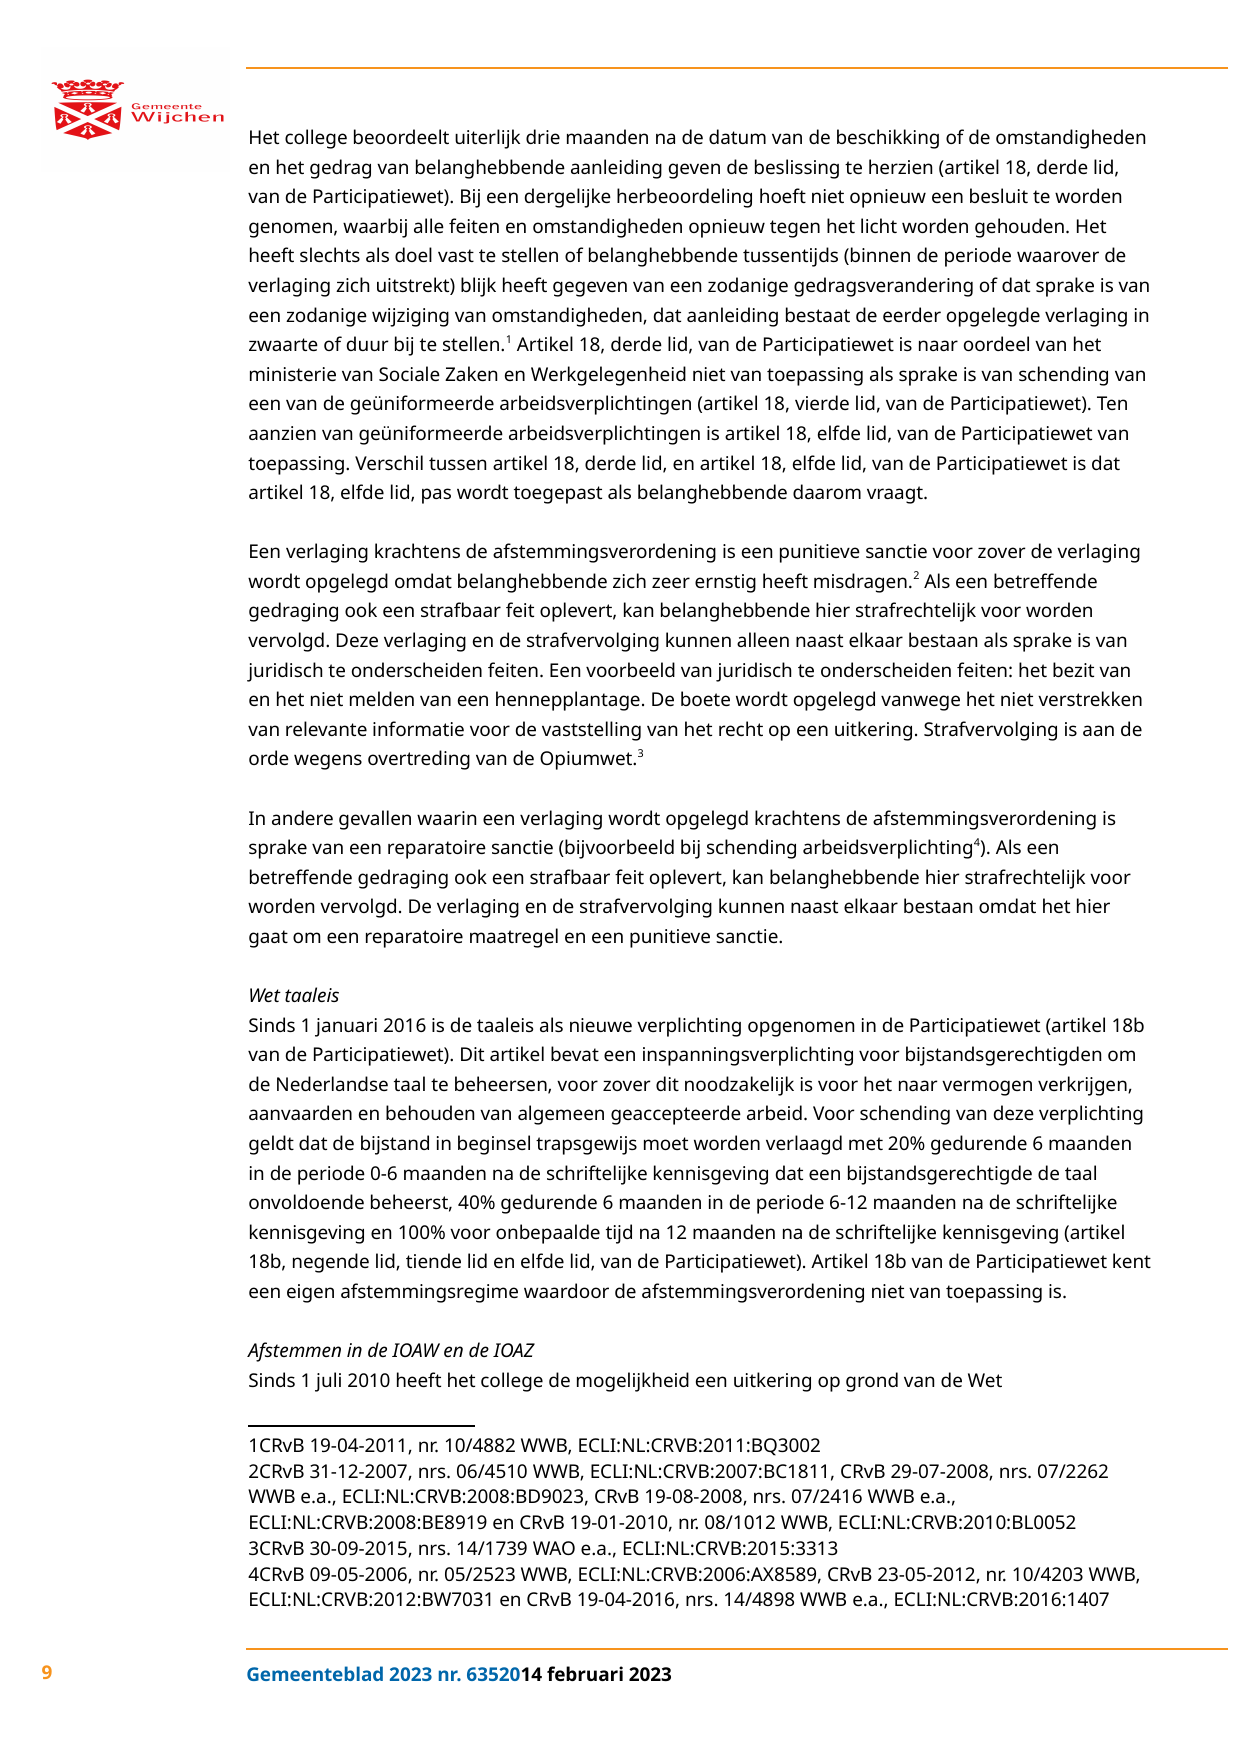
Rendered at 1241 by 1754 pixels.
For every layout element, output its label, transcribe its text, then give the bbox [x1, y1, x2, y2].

text CRvB 31-12-2007, nrs. 06/4510 WWB, ECLI:NL:CRVB:2007:BC1811, CRvB 29-07-2008, nrs. 07/2262 WWB e.a., ECLI:NL:CRVB:2008:BD9023, CRvB 19-08-2008, nrs. 07/2416 WWB e.a., ECLI:NL:CRVB:2008:BE8919 en CRvB 19-01-2010, nr. 08/1012 WWB, ECLI:NL:CRVB:2010:BL0052 [248, 1458, 1152, 1535]
text Een verlaging krachtens de afstemmingsverordening is een punitieve sanctie voor zover de verlaging wordt opgelegd omdat belanghebbende zich zeer ernstig heeft misdragen. Als een betreffende gedraging ook een strafbaar feit oplevert, kan belanghebbende hier strafrechtelijk voor worden vervolgd. Deze verlaging en de strafvervolging kunnen alleen naast elkaar bestaan als sprake is van juridisch te onderscheiden feiten. Een voorbeeld van juridisch te onderscheiden feiten: het bezit van en het niet melden van een hennepplantage. De boete wordt opgelegd vanwege het niet verstrekken van relevante informatie voor de vaststelling van het recht op een uitkering. Strafvervolging is aan de orde wegens overtreding van de Opiumwet. [248, 538, 1152, 771]
text CRvB 19-04-2011, nr. 10/4882 WWB, ECLI:NL:CRVB:2011:BQ3002 [248, 1432, 1152, 1458]
text Het college beoordeelt uiterlijk drie maanden na de datum van de beschikking of de omstandigheden en het gedrag van belanghebbende aanleiding geven de beslissing te herzien (artikel 18, derde lid, van de Participatiewet). Bij een dergelijke herbeoordeling hoeft niet opnieuw een besluit te worden genomen, waarbij alle feiten en omstandigheden opnieuw tegen het licht worden gehouden. Het heeft slechts als doel vast te stellen of belanghebbende tussentijds (binnen de periode waarover de verlaging zich uitstrekt) blijk heeft gegeven van een zodanige gedragsverandering of dat sprake is van een zodanige wijziging van omstandigheden, dat aanleiding bestaat de eerder opgelegde verlaging in zwaarte of duur bij te stellen. Artikel 18, derde lid, van de Participatiewet is naar oordeel van het ministerie van Sociale Zaken en Werkgelegenheid niet van toepassing als sprake is van schending van een van de geüniformeerde arbeidsverplichtingen (artikel 18, vierde lid, van de Participatiewet). Ten aanzien van geüniformeerde arbeidsverplichtingen is artikel 18, elfde lid, van de Participatiewet van toepassing. Verschil tussen artikel 18, derde lid, en artikel 18, elfde lid, van de Participatiewet is dat artikel 18, elfde lid, pas wordt toegepast als belanghebbende daarom vraagt. [248, 124, 1152, 505]
picture [41, 47, 231, 172]
text CRvB 30-09-2015, nrs. 14/1739 WAO e.a., ECLI:NL:CRVB:2015:3313 [248, 1535, 1152, 1561]
text Sinds 1 juli 2010 heeft het college de mogelijkheid een uitkering op grond van de Wet [248, 1367, 1152, 1393]
text In andere gevallen waarin een verlaging wordt opgelegd krachtens de afstemmingsverordening is sprake van een reparatoire sanctie (bijvoorbeeld bij schending arbeidsverplichting). Als een betreffende gedraging ook een strafbaar feit oplevert, kan belanghebbende hier strafrechtelijk voor worden vervolgd. De verlaging en de strafvervolging kunnen naast elkaar bestaan omdat het hier gaat om een reparatoire maatregel en een punitieve sanctie. [248, 805, 1152, 949]
text Wet taaleis [248, 982, 1152, 1008]
text CRvB 09-05-2006, nr. 05/2523 WWB, ECLI:NL:CRVB:2006:AX8589, CRvB 23-05-2012, nr. 10/4203 WWB, ECLI:NL:CRVB:2012:BW7031 en CRvB 19-04-2016, nrs. 14/4898 WWB e.a., ECLI:NL:CRVB:2016:1407 [248, 1561, 1152, 1612]
text Sinds 1 januari 2016 is de taaleis als nieuwe verplichting opgenomen in de Participatiewet (artikel 18b van de Participatiewet). Dit artikel bevat een inspanningsverplichting voor bijstandsgerechtigden om de Nederlandse taal te beheersen, voor zover dit noodzakelijk is voor het naar vermogen verkrijgen, aanvaarden en behouden van algemeen geaccepteerde arbeid. Voor schending van deze verplichting geldt dat de bijstand in beginsel trapsgewijs moet worden verlaagd met 20% gedurende 6 maanden in de periode 0-6 maanden na de schriftelijke kennisgeving dat een bijstandsgerechtigde de taal onvoldoende beheerst, 40% gedurende 6 maanden in de periode 6-12 maanden na de schriftelijke kennisgeving en 100% voor onbepaalde tijd na 12 maanden na de schriftelijke kennisgeving (artikel 18b, negende lid, tiende lid en elfde lid, van de Participatiewet). Artikel 18b van de Participatiewet kent een eigen afstemmingsregime waardoor de afstemmingsverordening niet van toepassing is. [248, 1012, 1152, 1304]
text Afstemmen in de IOAW en de IOAZ [248, 1337, 1152, 1363]
